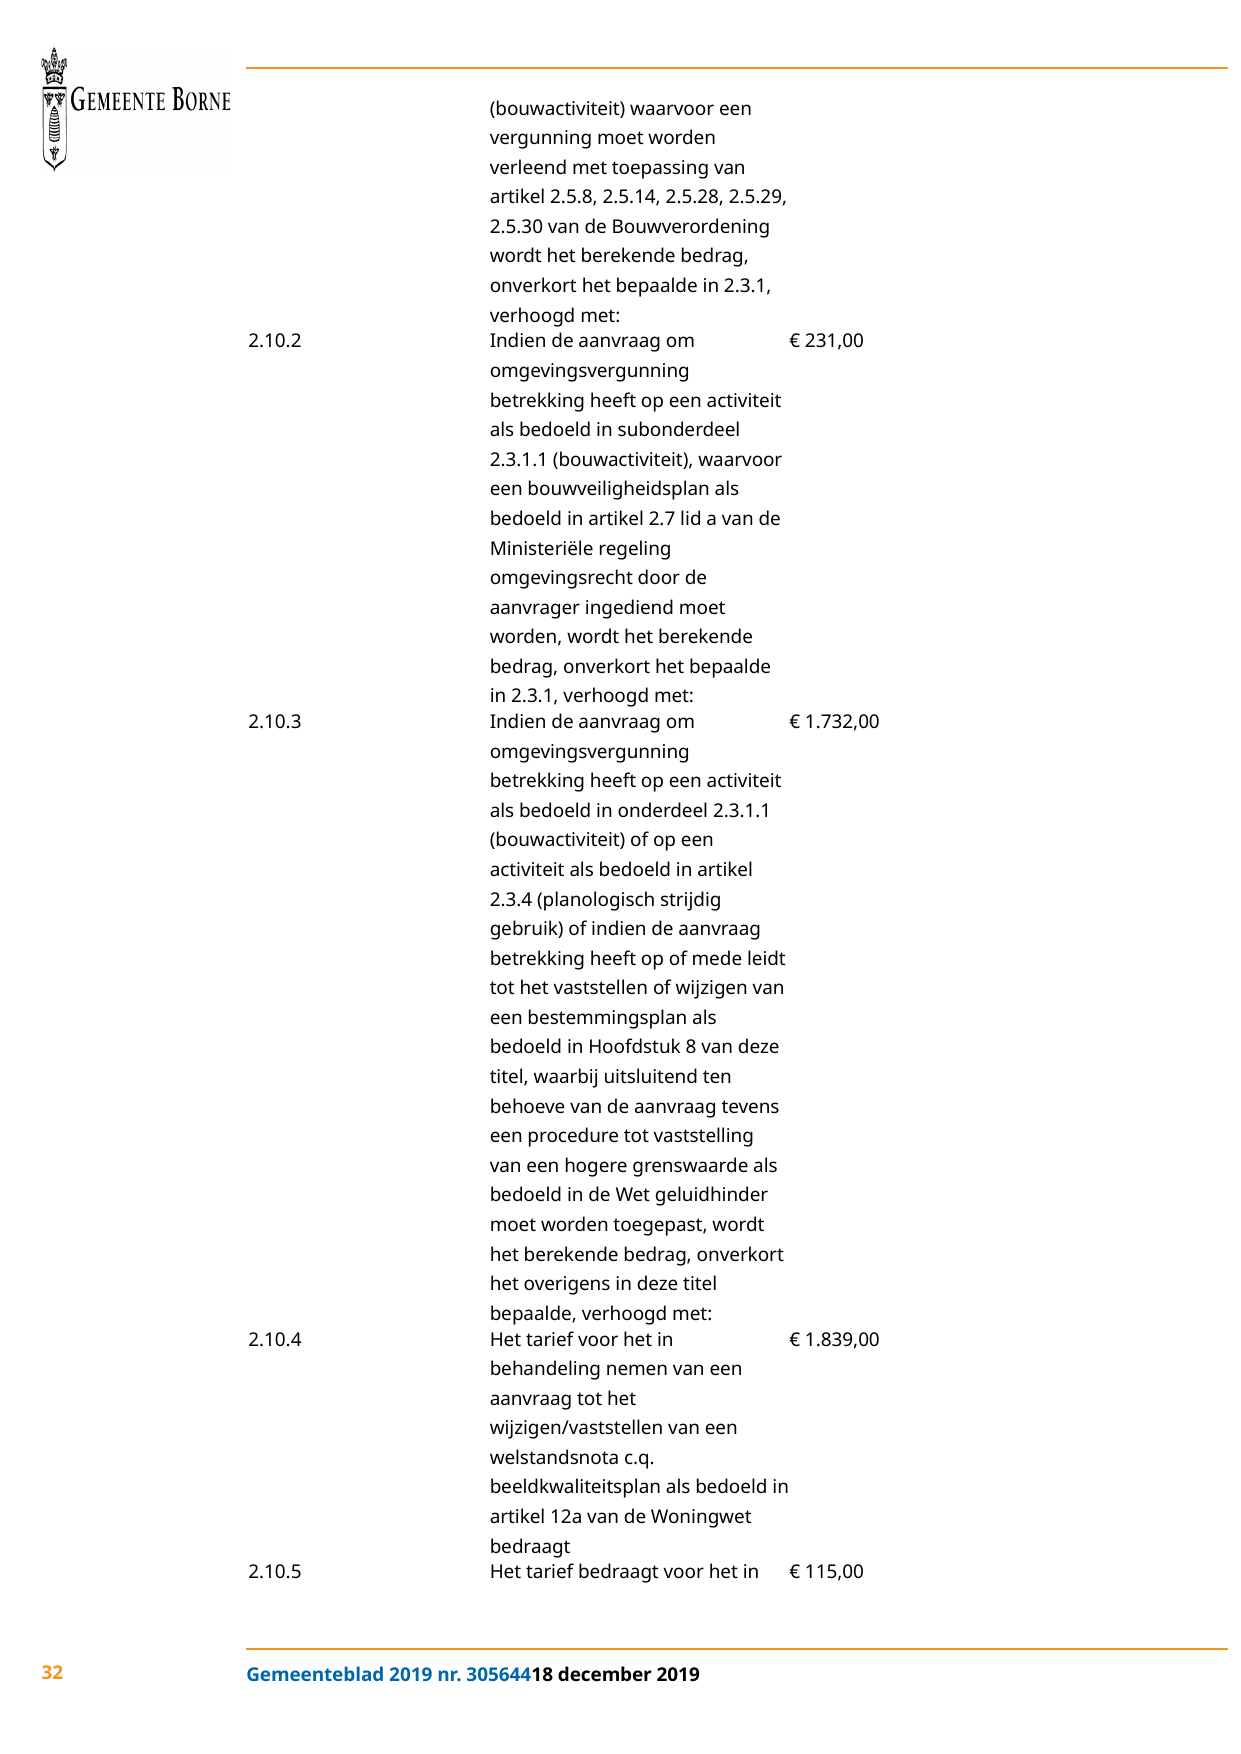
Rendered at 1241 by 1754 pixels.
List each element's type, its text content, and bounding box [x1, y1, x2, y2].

table_cell € 115,00 [789, 1559, 1031, 1584]
table_cell [789, 95, 1031, 328]
table_cell 2.10.3 [248, 708, 489, 1326]
table_cell Indien de aanvraag om omgevingsvergunning betrekking heeft op een activiteit als bedoeld in subonderdeel 2.3.1.1 (bouwactiviteit), waarvoor een bouwveiligheidsplan als bedoeld in artikel 2.7 lid a van de Ministeriële regeling omgevingsrecht door de aanvrager ingediend moet worden, wordt het berekende bedrag, onverkort het bepaalde in 2.3.1, verhoogd met: [490, 328, 789, 708]
picture [41, 47, 231, 172]
table_cell 2.10.4 [248, 1326, 489, 1558]
table_cell Het tarief voor het in behandeling nemen van een aanvraag tot het wijzigen/vaststellen van een welstandsnota c.q. beeldkwaliteitsplan als bedoeld in artikel 12a van de Woningwet bedraagt [490, 1326, 789, 1558]
table_cell (bouwactiviteit) waarvoor een vergunning moet worden verleend met toepassing van artikel 2.5.8, 2.5.14, 2.5.28, 2.5.29, 2.5.30 van de Bouwverordening wordt het berekende bedrag, onverkort het bepaalde in 2.3.1, verhoogd met: [490, 95, 789, 328]
table_cell [248, 95, 489, 328]
table_cell 2.10.5 [248, 1559, 489, 1584]
table_cell € 1.839,00 [789, 1326, 1031, 1558]
table_cell Het tarief bedraagt voor het in [490, 1559, 789, 1584]
table_cell € 1.732,00 [789, 708, 1031, 1326]
table_cell € 231,00 [789, 328, 1031, 708]
table_cell 2.10.2 [248, 328, 489, 708]
table_cell Indien de aanvraag om omgevingsvergunning betrekking heeft op een activiteit als bedoeld in onderdeel 2.3.1.1 (bouwactiviteit) of op een activiteit als bedoeld in artikel 2.3.4 (planologisch strijdig gebruik) of indien de aanvraag betrekking heeft op of mede leidt tot het vaststellen of wijzigen van een bestemmingsplan als bedoeld in Hoofdstuk 8 van deze titel, waarbij uitsluitend ten behoeve van de aanvraag tevens een procedure tot vaststelling van een hogere grenswaarde als bedoeld in de Wet geluidhinder moet worden toegepast, wordt het berekende bedrag, onverkort het overigens in deze titel bepaalde, verhoogd met: [490, 708, 789, 1326]
